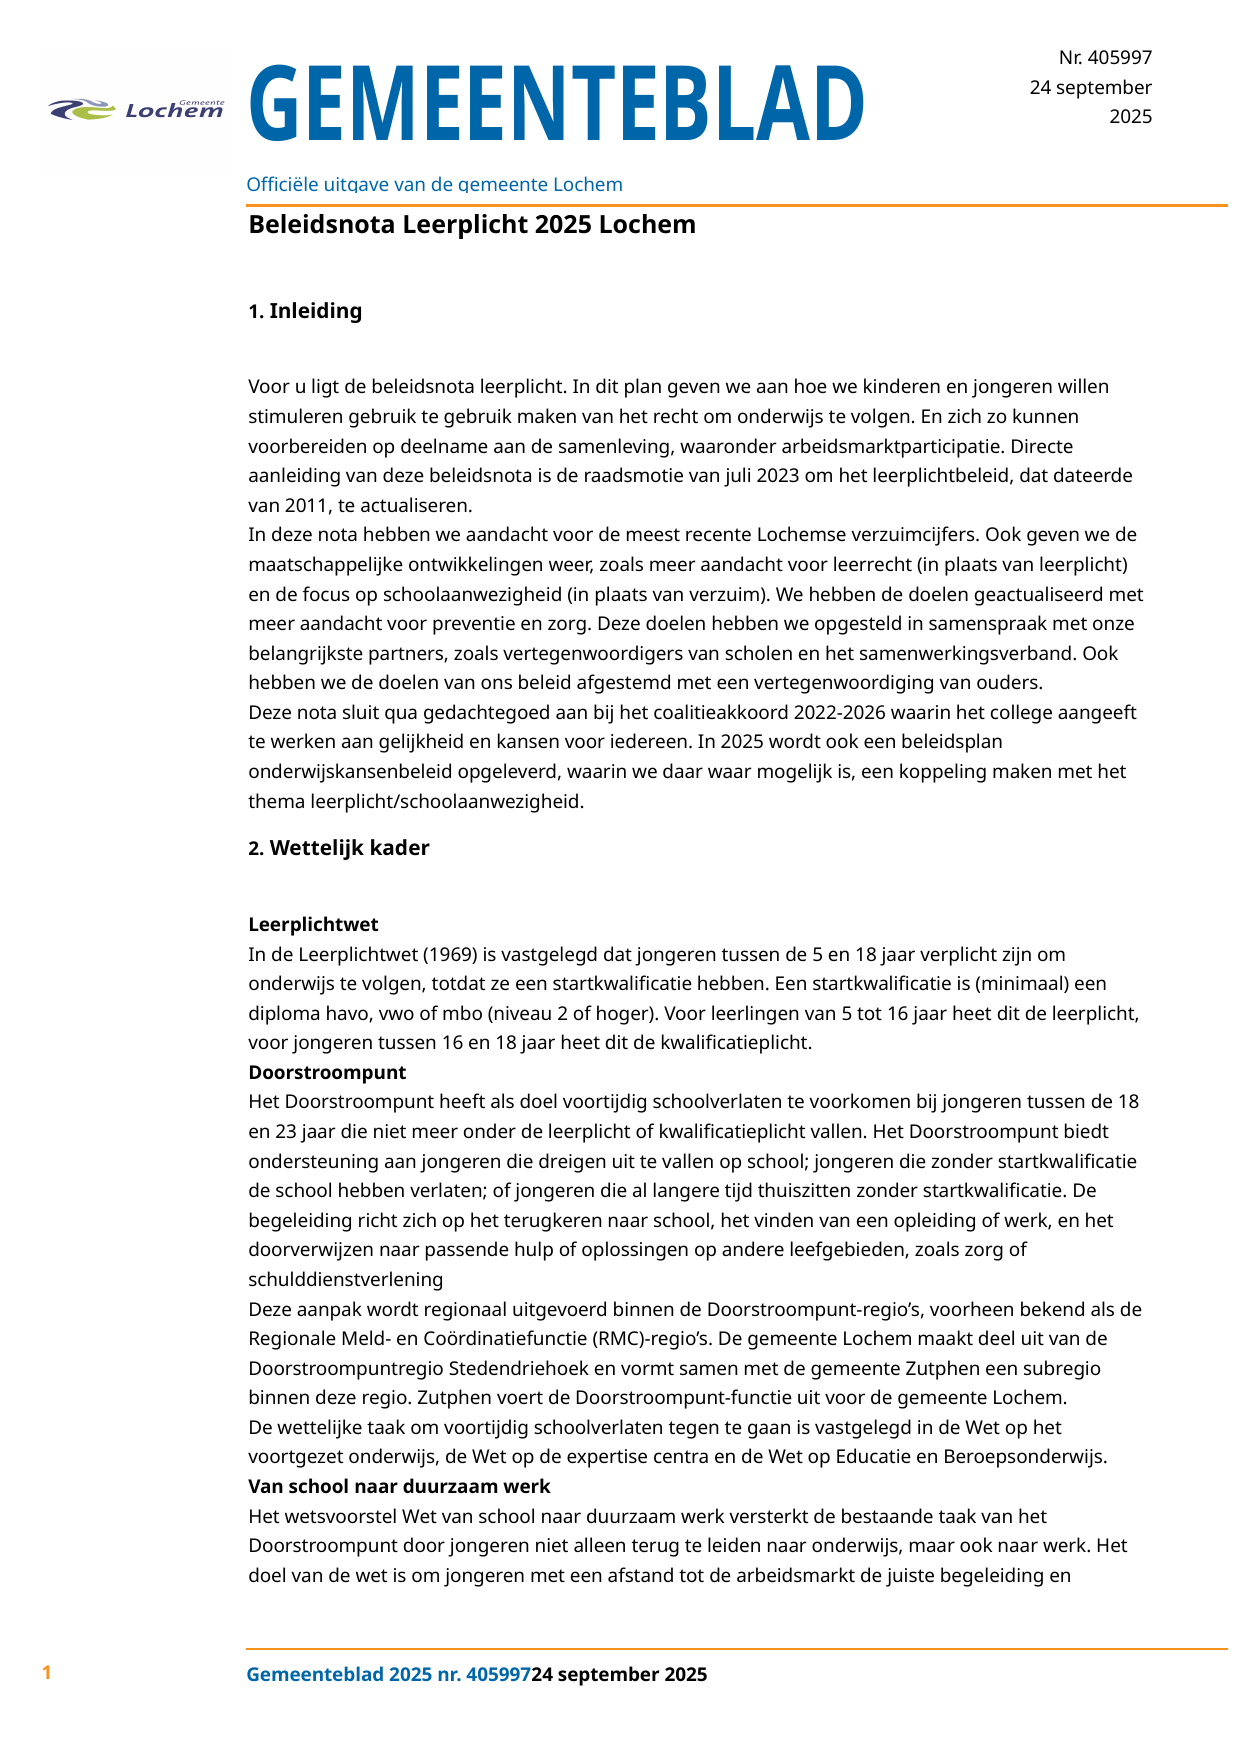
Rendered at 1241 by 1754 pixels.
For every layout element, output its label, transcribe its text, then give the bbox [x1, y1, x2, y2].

text Doorstroompunt [248, 1059, 1152, 1085]
text De wettelijke taak om voortijdig schoolverlaten tegen te gaan is vastgelegd in de Wet op het voortgezet onderwijs, de Wet op de expertise centra en de Wet op Educatie en Beroepsonderwijs. [248, 1414, 1152, 1469]
text In deze nota hebben we aandacht voor de meest recente Lochemse verzuimcijfers. Ook geven we de maatschappelijke ontwikkelingen weer, zoals meer aandacht voor leerrecht (in plaats van leerplicht) en de focus op schoolaanwezigheid (in plaats van verzuim). We hebben de doelen geactualiseerd met meer aandacht voor preventie en zorg. Deze doelen hebben we opgesteld in samenspraak met onze belangrijkste partners, zoals vertegenwoordigers van scholen en het samenwerkingsverband. Ook hebben we de doelen van ons beleid afgestemd met een vertegenwoordiging van ouders. [248, 522, 1152, 695]
text Deze nota sluit qua gedachtegoed aan bij het coalitieakkoord 2022-2026 waarin het college aangeeft te werken aan gelijkheid en kansen voor iedereen. In 2025 wordt ook een beleidsplan onderwijskansenbeleid opgeleverd, waarin we daar waar mogelijk is, een koppeling maken met het thema leerplicht/schoolaanwezigheid. [248, 699, 1152, 814]
text 1. Inleiding [248, 296, 1152, 324]
picture [41, 47, 231, 172]
text Beleidsnota Leerplicht 2025 Lochem [248, 207, 1152, 241]
text Het Doorstroompunt heeft als doel voortijdig schoolverlaten te voorkomen bij jongeren tussen de 18 en 23 jaar die niet meer onder de leerplicht of kwalificatieplicht vallen. Het Doorstroompunt biedt ondersteuning aan jongeren die dreigen uit te vallen op school; jongeren die zonder startkwalificatie de school hebben verlaten; of jongeren die al langere tijd thuiszitten zonder startkwalificatie. De begeleiding richt zich op het terugkeren naar school, het vinden van een opleiding of werk, en het doorverwijzen naar passende hulp of oplossingen op andere leefgebieden, zoals zorg of schulddienstverlening [248, 1089, 1152, 1292]
text Leerplichtwet [248, 911, 1152, 937]
text Voor u ligt de beleidsnota leerplicht. In dit plan geven we aan hoe we kinderen en jongeren willen stimuleren gebruik te gebruik maken van het recht om onderwijs te volgen. En zich zo kunnen voorbereiden op deelname aan de samenleving, waaronder arbeidsmarktparticipatie. Directe aanleiding van deze beleidsnota is de raadsmotie van juli 2023 om het leerplichtbeleid, dat dateerde van 2011, te actualiseren. [248, 374, 1152, 518]
text 2. Wettelijk kader [248, 833, 1152, 862]
text Van school naar duurzaam werk [248, 1473, 1152, 1499]
text In de Leerplichtwet (1969) is vastgelegd dat jongeren tussen de 5 en 18 jaar verplicht zijn om onderwijs te volgen, totdat ze een startkwalificatie hebben. Een startkwalificatie is (minimaal) een diploma havo, vwo of mbo (niveau 2 of hoger). Voor leerlingen van 5 tot 16 jaar heet dit de leerplicht, voor jongeren tussen 16 en 18 jaar heet dit de kwalificatieplicht. [248, 941, 1152, 1055]
text Deze aanpak wordt regionaal uitgevoerd binnen de Doorstroompunt-regio’s, voorheen bekend als de Regionale Meld- en Coördinatiefunctie (RMC)-regio’s. De gemeente Lochem maakt deel uit van de Doorstroompuntregio Stedendriehoek en vormt samen met de gemeente Zutphen een subregio binnen deze regio. Zutphen voert de Doorstroompunt-functie uit voor de gemeente Lochem. [248, 1296, 1152, 1410]
text Het wetsvoorstel Wet van school naar duurzaam werk versterkt de bestaande taak van het Doorstroompunt door jongeren niet alleen terug te leiden naar onderwijs, maar ook naar werk. Het doel van de wet is om jongeren met een afstand tot de arbeidsmarkt de juiste begeleiding en [248, 1503, 1152, 1588]
